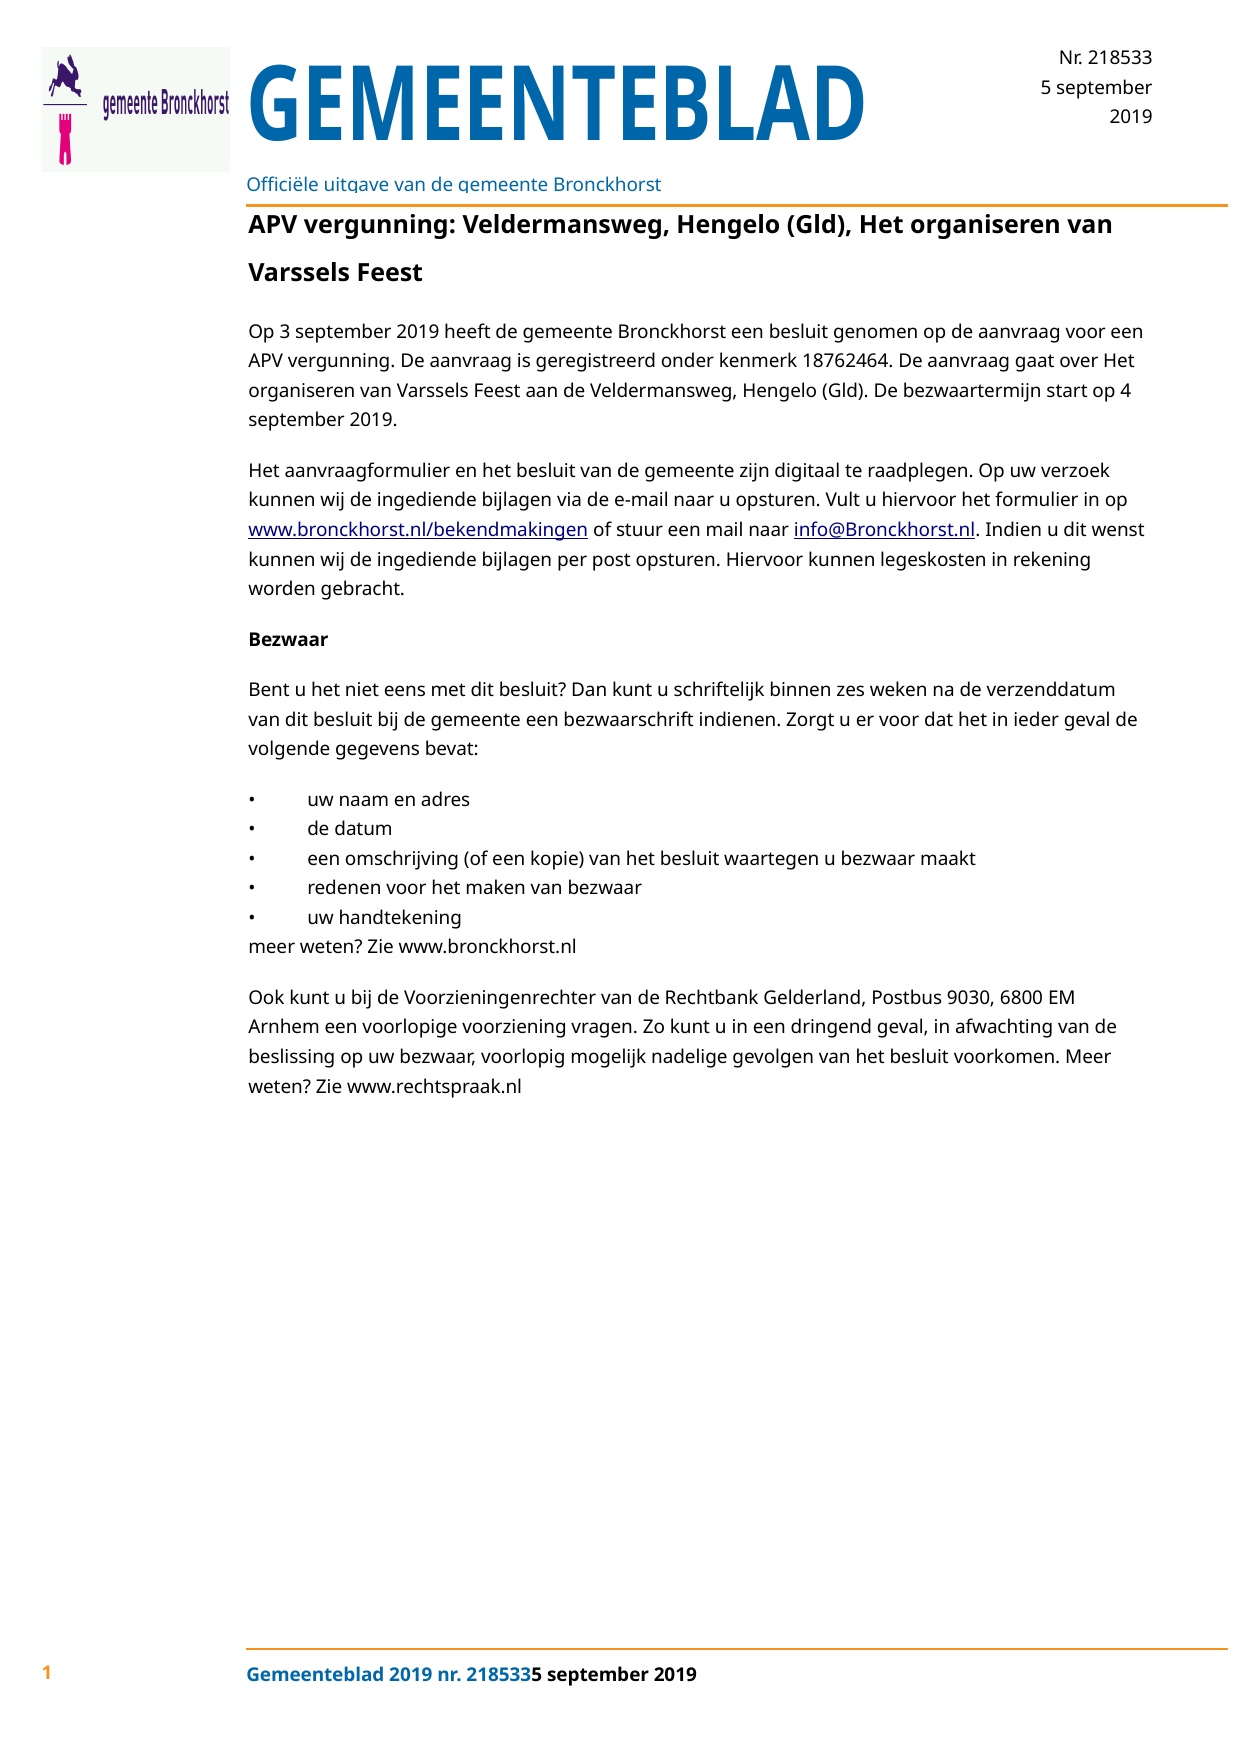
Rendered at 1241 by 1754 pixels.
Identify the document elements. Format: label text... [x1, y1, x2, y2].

text APV vergunning: Veldermansweg, Hengelo (Gld), Het organiseren van Varssels Feest [248, 207, 1152, 288]
text Bent u het niet eens met dit besluit? Dan kunt u schriftelijk binnen zes weken na de verzenddatum van dit besluit bij de gemeente een bezwaarschrift indienen. Zorgt u er voor dat het in ieder geval de volgende gegevens bevat: [248, 676, 1152, 761]
text meer weten? Zie www.bronckhorst.nl [248, 934, 1152, 959]
text Bezwaar [248, 626, 1152, 652]
text Op 3 september 2019 heeft de gemeente Bronckhorst een besluit genomen op de aanvraag voor een APV vergunning. De aanvraag is geregistreerd onder kenmerk 18762464. De aanvraag gaat over Het organiseren van Varssels Feest aan de Veldermansweg, Hengelo (Gld). De bezwaartermijn start op 4 september 2019. [248, 318, 1152, 432]
list uw naam en adres [248, 786, 1152, 812]
list de datum [248, 815, 1152, 841]
text Ook kunt u bij de Voorzieningenrechter van de Rechtbank Gelderland, Postbus 9030, 6800 EM Arnhem een voorlopige voorziening vragen. Zo kunt u in een dringend geval, in afwachting van de beslissing op uw bezwaar, voorlopig mogelijk nadelige gevolgen van het besluit voorkomen. Meer weten? Zie www.rechtspraak.nl [248, 984, 1152, 1099]
list uw handtekening [248, 904, 1152, 930]
list een omschrijving (of een kopie) van het besluit waartegen u bezwaar maakt [248, 845, 1152, 871]
picture [41, 47, 231, 172]
list redenen voor het maken van bezwaar [248, 874, 1152, 900]
text Het aanvraagformulier en het besluit van de gemeente zijn digitaal te raadplegen. Op uw verzoek kunnen wij de ingediende bijlagen via de e-mail naar u opsturen. Vult u hiervoor het formulier in op www.bronckhorst.nl/bekendmakingen of stuur een mail naar info@Bronckhorst.nl. Indien u dit wenst kunnen wij de ingediende bijlagen per post opsturen. Hiervoor kunnen legeskosten in rekening worden gebracht. [248, 457, 1152, 601]
